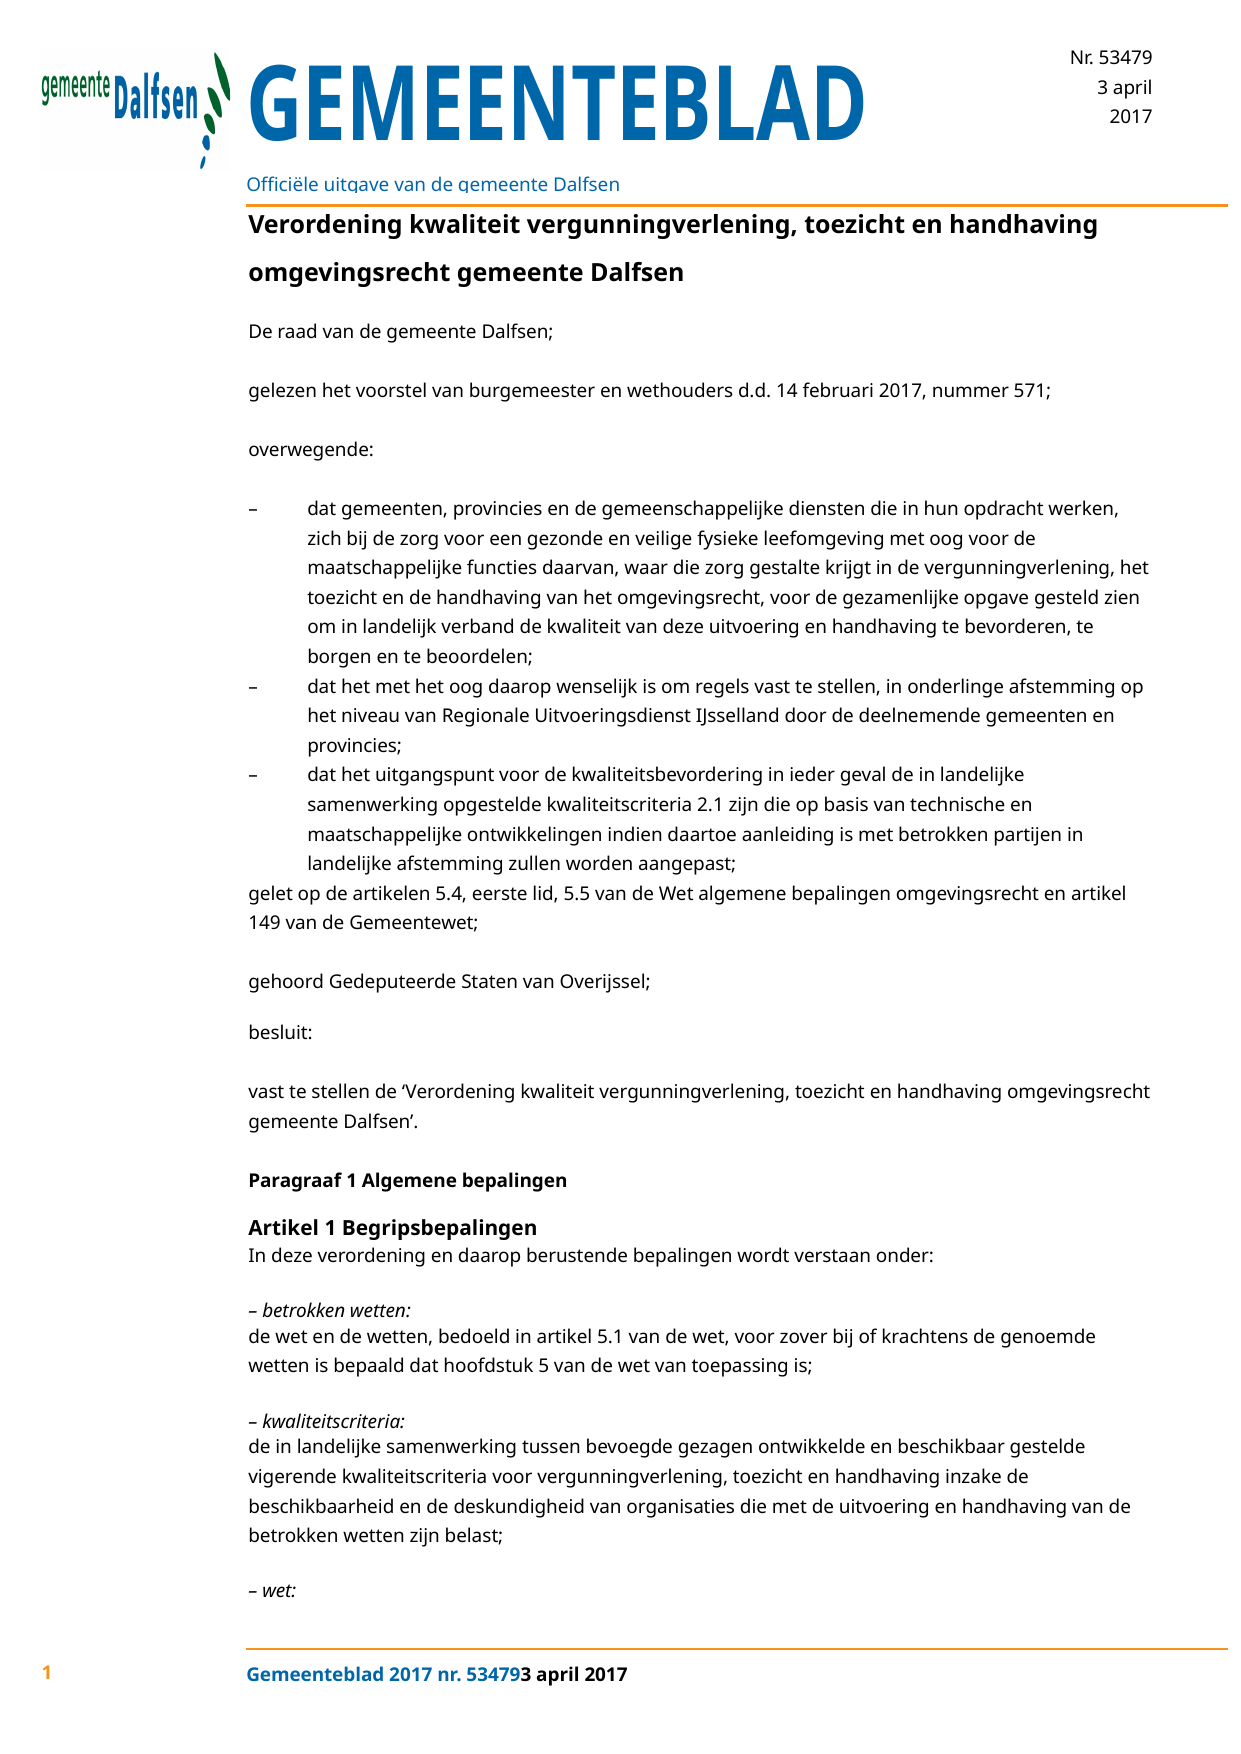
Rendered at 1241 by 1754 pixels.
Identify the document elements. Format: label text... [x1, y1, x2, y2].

text vast te stellen de ‘Verordening kwaliteit vergunningverlening, toezicht en handhaving omgevingsrecht gemeente Dalfsen’. [248, 1078, 1152, 1133]
text gehoord Gedeputeerde Staten van Overijssel; [248, 969, 1152, 994]
text In deze verordening en daarop berustende bepalingen wordt verstaan onder: [248, 1242, 1152, 1268]
text – betrokken wetten: [248, 1297, 1152, 1323]
text de in landelijke samenwerking tussen bevoegde gezagen ontwikkelde en beschikbaar gestelde vigerende kwaliteitscriteria voor vergunningverlening, toezicht en handhaving inzake de beschikbaarheid en de deskundigheid van organisaties die met de uitvoering en handhaving van de betrokken wetten zijn belast; [248, 1434, 1152, 1548]
text – kwaliteitscriteria: [248, 1408, 1152, 1434]
text gelet op de artikelen 5.4, eerste lid, 5.5 van de Wet algemene bepalingen omgevingsrecht en artikel 149 van de Gemeentewet; [248, 880, 1152, 935]
text De raad van de gemeente Dalfsen; [248, 318, 1152, 344]
text Artikel 1 Begripsbepalingen [248, 1213, 1152, 1242]
text – wet: [248, 1578, 1152, 1603]
list dat het met het oog daarop wenselijk is om regels vast te stellen, in onderlinge afstemming op het niveau van Regionale Uitvoeringsdienst IJsselland door de deelnemende gemeenten en provincies; [248, 673, 1152, 758]
text Verordening kwaliteit vergunningverlening, toezicht en handhaving omgevingsrecht gemeente Dalfsen [248, 207, 1152, 288]
list dat gemeenten, provincies en de gemeenschappelijke diensten die in hun opdracht werken, zich bij de zorg voor een gezonde en veilige fysieke leefomgeving met oog voor de maatschappelijke functies daarvan, waar die zorg gestalte krijgt in de vergunningverlening, het toezicht en de handhaving van het omgevingsrecht, voor de gezamenlijke opgave gesteld zien om in landelijk verband de kwaliteit van deze uitvoering en handhaving te bevorderen, te borgen en te beoordelen; [248, 495, 1152, 669]
text overwegende: [248, 436, 1152, 462]
text besluit: [248, 1019, 1152, 1045]
picture [41, 47, 231, 172]
text Paragraaf 1 Algemene bepalingen [248, 1167, 1152, 1193]
list dat het uitgangspunt voor de kwaliteitsbevordering in ieder geval de in landelijke samenwerking opgestelde kwaliteitscriteria 2.1 zijn die op basis van technische en maatschappelijke ontwikkelingen indien daartoe aanleiding is met betrokken partijen in landelijke afstemming zullen worden aangepast; [248, 762, 1152, 876]
text de wet en de wetten, bedoeld in artikel 5.1 van de wet, voor zover bij of krachtens de genoemde wetten is bepaald dat hoofdstuk 5 van de wet van toepassing is; [248, 1323, 1152, 1378]
text gelezen het voorstel van burgemeester en wethouders d.d. 14 februari 2017, nummer 571; [248, 377, 1152, 403]
